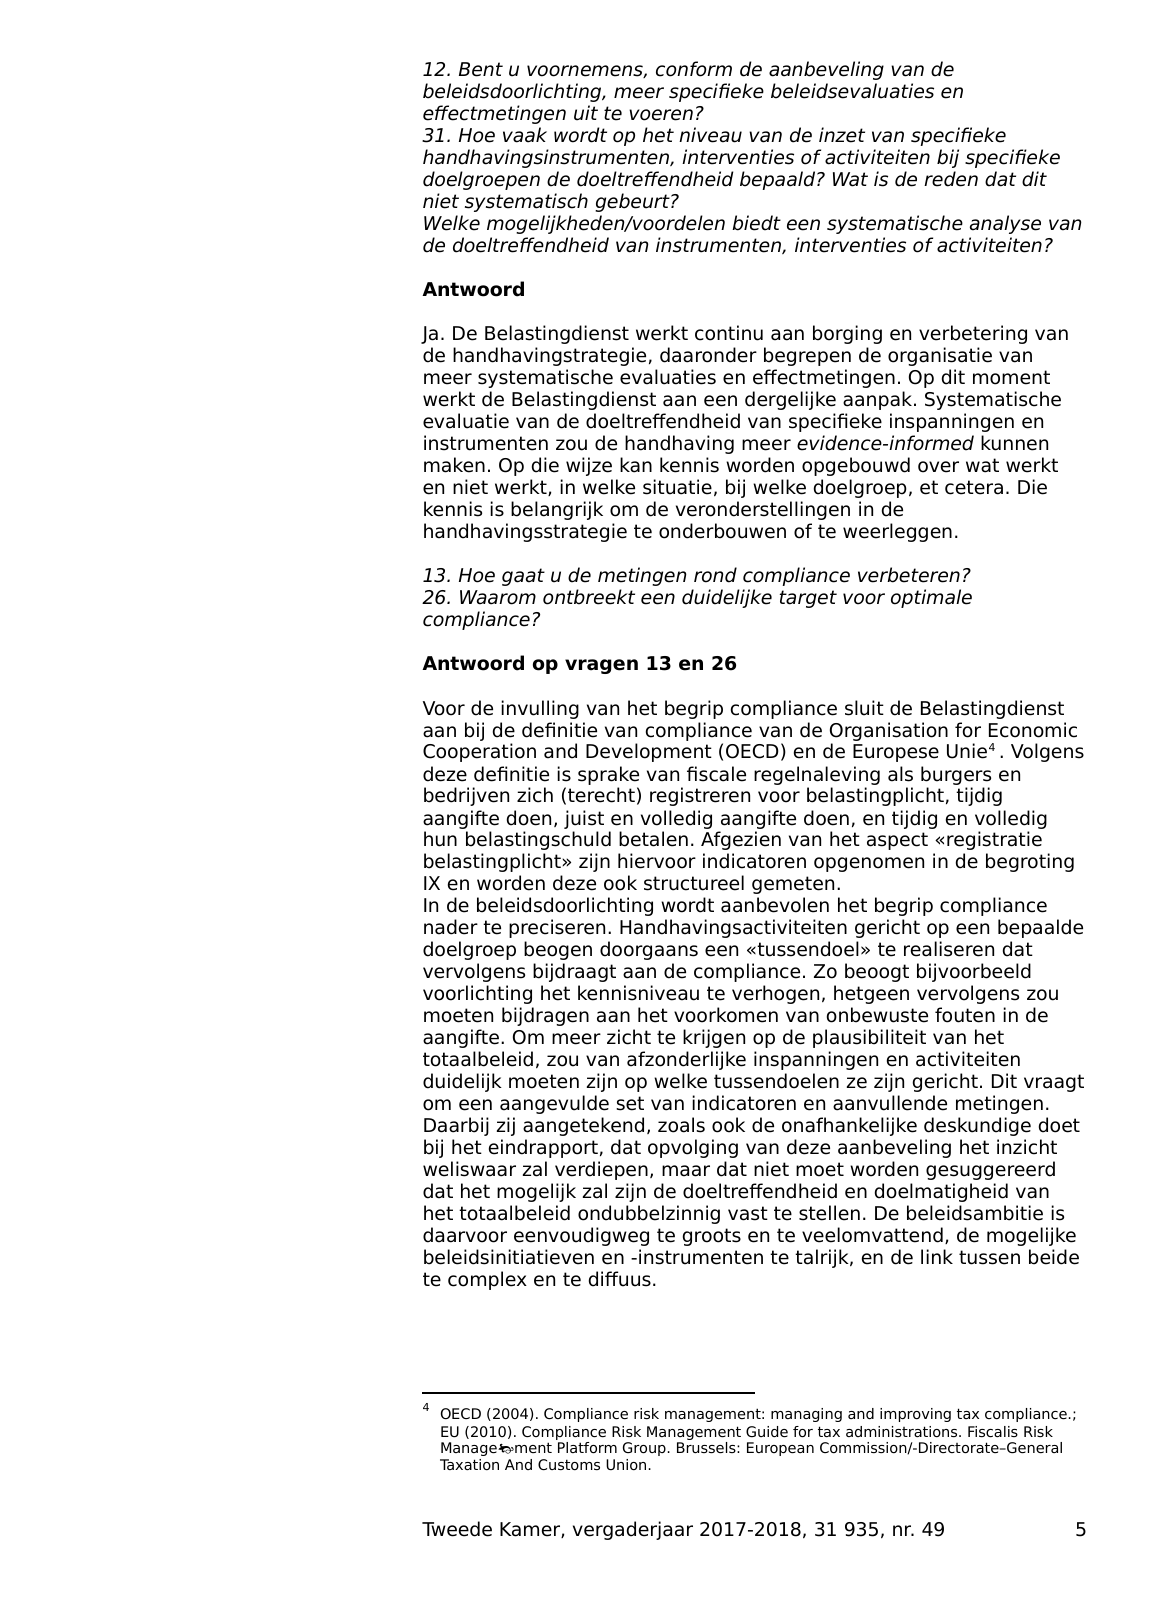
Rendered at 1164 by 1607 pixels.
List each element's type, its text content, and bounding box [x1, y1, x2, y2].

subtitle Antwoord [422, 279, 1087, 301]
text 13. Hoe gaat u de metingen rond compliance verbeteren? [422, 565, 1087, 587]
text Ja. De Belastingdienst werkt continu aan borging en verbetering van de handhavingstrategie, daaronder begrepen de organisatie van meer systematische evaluaties en effectmetingen. Op dit moment werkt de Belastingdienst aan een dergelijke aanpak. Systematische evaluatie van de doeltreffendheid van specifieke inspanningen en instrumenten zou de handhaving meer evidence-informed kunnen maken. Op die wijze kan kennis worden opgebouwd over wat werkt en niet werkt, in welke situatie, bij welke doelgroep, et cetera. Die kennis is belangrijk om de veronderstellingen in de handhavingsstrategie te onderbouwen of te weerleggen. [422, 323, 1087, 543]
subtitle Antwoord op vragen 13 en 26 [422, 653, 1087, 675]
text 12. Bent u voornemens, conform de aanbeveling van de beleidsdoorlichting, meer specifieke beleidsevaluaties en effectmetingen uit te voeren? [422, 59, 1087, 125]
text Welke mogelijkheden/voordelen biedt een systematische analyse van de doeltreffendheid van instrumenten, interventies of activiteiten? [422, 213, 1087, 257]
text Voor de invulling van het begrip compliance sluit de Belastingdienst aan bij de definitie van compliance van de Organisation for Economic Cooperation and Development (OECD) en de Europese Unie. Volgens deze definitie is sprake van fiscale regelnaleving als burgers en bedrijven zich (terecht) registreren voor belastingplicht, tijdig aangifte doen, juist en volledig aangifte doen, en tijdig en volledig hun belastingschuld betalen. Afgezien van het aspect «registratie belastingplicht» zijn hiervoor indicatoren opgenomen in de begroting IX en worden deze ook structureel gemeten. [422, 697, 1087, 895]
text OECD (2004). Compliance risk management: managing and improving tax compliance.; EU (2010). Compliance Risk Management Guide for tax administrations. Fiscalis Risk Management Platform Group. Brussels: European Commission/-Directorate–General Taxation And Customs Union. [422, 1402, 1087, 1474]
text 31. Hoe vaak wordt op het niveau van de inzet van specifieke handhavingsinstrumenten, interventies of activiteiten bij specifieke doelgroepen de doeltreffendheid bepaald? Wat is de reden dat dit niet systematisch gebeurt? [422, 125, 1087, 213]
text In de beleidsdoorlichting wordt aanbevolen het begrip compliance nader te preciseren. Handhavingsactiviteiten gericht op een bepaalde doelgroep beogen doorgaans een «tussendoel» te realiseren dat vervolgens bijdraagt aan de compliance. Zo beoogt bijvoorbeeld voorlichting het kennisniveau te verhogen, hetgeen vervolgens zou moeten bijdragen aan het voorkomen van onbewuste fouten in de aangifte. Om meer zicht te krijgen op de plausibiliteit van het totaalbeleid, zou van afzonderlijke inspanningen en activiteiten duidelijk moeten zijn op welke tussendoelen ze zijn gericht. Dit vraagt om een aangevulde set van indicatoren en aanvullende metingen. Daarbij zij aangetekend, zoals ook de onafhankelijke deskundige doet bij het eindrapport, dat opvolging van deze aanbeveling het inzicht weliswaar zal verdiepen, maar dat niet moet worden gesuggereerd dat het mogelijk zal zijn de doeltreffendheid en doelmatigheid van het totaalbeleid ondubbelzinnig vast te stellen. De beleidsambitie is daarvoor eenvoudigweg te groots en te veelomvattend, de mogelijke beleidsinitiatieven en -instrumenten te talrijk, en de link tussen beide te complex en te diffuus. [422, 895, 1087, 1291]
text 26. Waarom ontbreekt een duidelijke target voor optimale compliance? [422, 587, 1087, 631]
